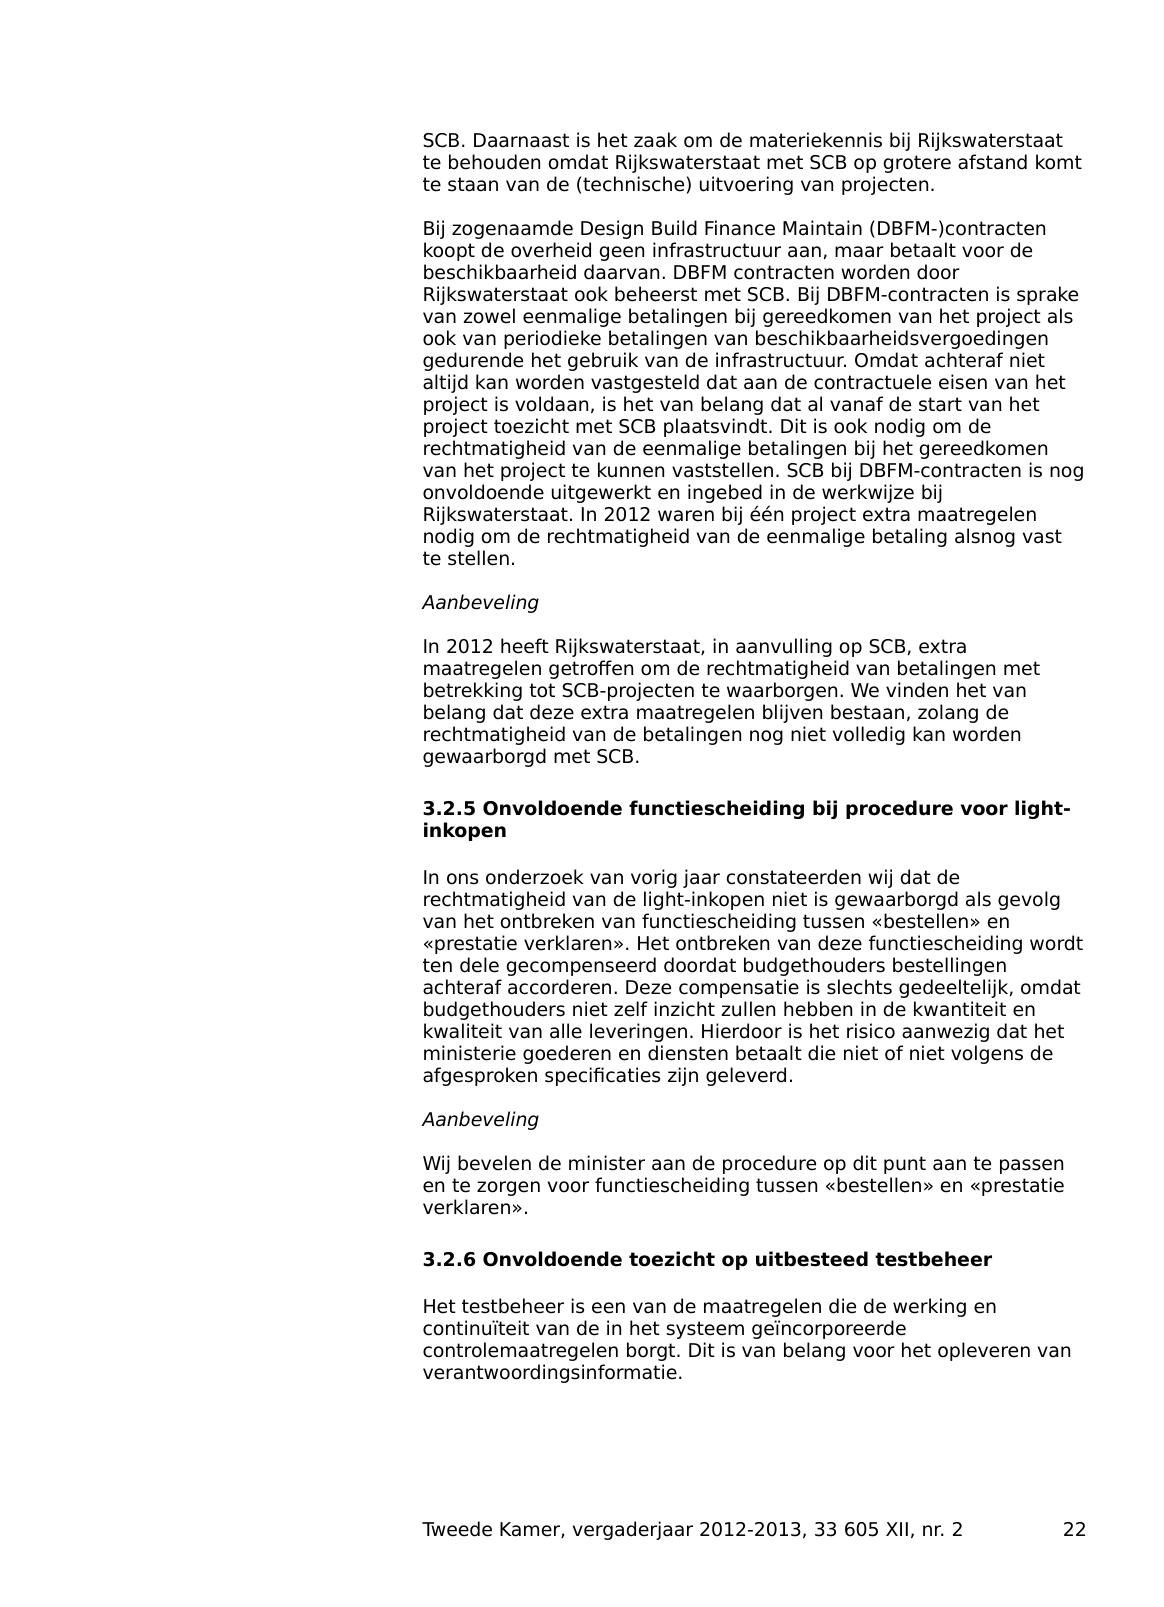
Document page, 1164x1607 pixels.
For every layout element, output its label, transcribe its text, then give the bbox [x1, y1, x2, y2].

text In ons onderzoek van vorig jaar constateerden wij dat de rechtmatigheid van de light-inkopen niet is gewaarborgd als gevolg van het ontbreken van functiescheiding tussen «bestellen» en «prestatie verklaren». Het ontbreken van deze functiescheiding wordt ten dele gecompenseerd doordat budgethouders bestellingen achteraf accorderen. Deze compensatie is slechts gedeeltelijk, omdat budgethouders niet zelf inzicht zullen hebben in de kwantiteit en kwaliteit van alle leveringen. Hierdoor is het risico aanwezig dat het ministerie goederen en diensten betaalt die niet of niet volgens de afgesproken specificaties zijn geleverd. [422, 867, 1087, 1087]
text Het testbeheer is een van de maatregelen die de werking en continuïteit van de in het systeem geïncorporeerde controlemaatregelen borgt. Dit is van belang voor het opleveren van verantwoordingsinformatie. [422, 1296, 1087, 1384]
text Wij bevelen de minister aan de procedure op dit punt aan te passen en te zorgen voor functiescheiding tussen «bestellen» en «prestatie verklaren». [422, 1153, 1087, 1219]
text Bij zogenaamde Design Build Finance Maintain (DBFM-)contracten koopt de overheid geen infrastructuur aan, maar betaalt voor de beschikbaarheid daarvan. DBFM contracten worden door Rijkswaterstaat ook beheerst met SCB. Bij DBFM-contracten is sprake van zowel eenmalige betalingen bij gereedkomen van het project als ook van periodieke betalingen van beschikbaarheidsvergoedingen gedurende het gebruik van de infrastructuur. Omdat achteraf niet altijd kan worden vastgesteld dat aan de contractuele eisen van het project is voldaan, is het van belang dat al vanaf de start van het project toezicht met SCB plaatsvindt. Dit is ook nodig om de rechtmatigheid van de eenmalige betalingen bij het gereedkomen van het project te kunnen vaststellen. SCB bij DBFM-contracten is nog onvoldoende uitgewerkt en ingebed in de werkwijze bij Rijkswaterstaat. In 2012 waren bij één project extra maatregelen nodig om de rechtmatigheid van de eenmalige betaling alsnog vast te stellen. [422, 218, 1087, 570]
text In 2012 heeft Rijkswaterstaat, in aanvulling op SCB, extra maatregelen getroffen om de rechtmatigheid van betalingen met betrekking tot SCB-projecten te waarborgen. We vinden het van belang dat deze extra maatregelen blijven bestaan, zolang de rechtmatigheid van de betalingen nog niet volledig kan worden gewaarborgd met SCB. [422, 636, 1087, 768]
subtitle 3.2.5 Onvoldoende functiescheiding bij procedure voor light-inkopen [422, 798, 1087, 842]
subtitle 3.2.6 Onvoldoende toezicht op uitbesteed testbeheer [422, 1249, 1087, 1271]
subtitle Aanbeveling [422, 1109, 1087, 1131]
text SCB. Daarnaast is het zaak om de materiekennis bij Rijkswaterstaat te behouden omdat Rijkswaterstaat met SCB op grotere afstand komt te staan van de (technische) uitvoering van projecten. [422, 130, 1087, 196]
subtitle Aanbeveling [422, 592, 1087, 614]
